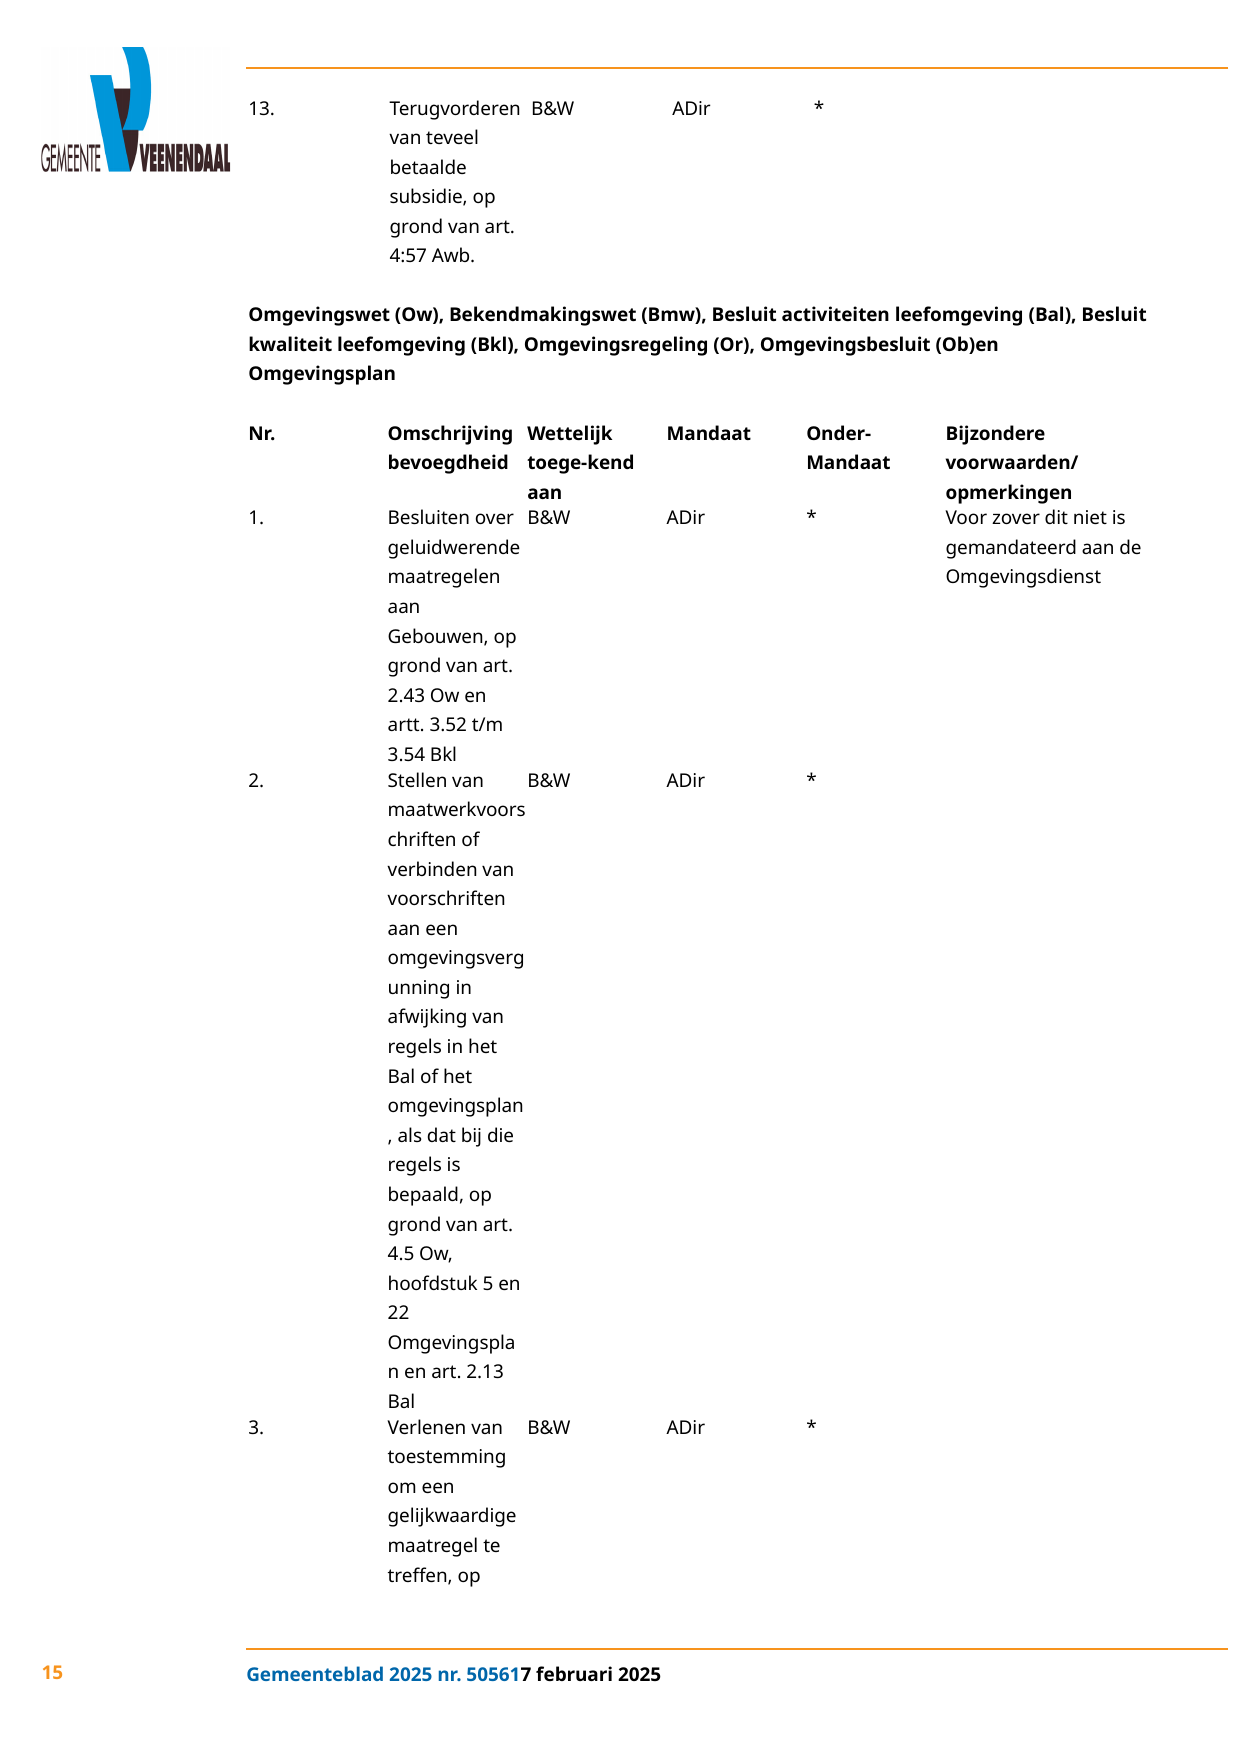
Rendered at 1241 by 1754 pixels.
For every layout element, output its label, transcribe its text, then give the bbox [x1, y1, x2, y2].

table_cell [955, 95, 1152, 268]
table_header Omschrijving bevoegdheid [388, 420, 527, 504]
table_cell * [806, 505, 945, 767]
table_cell [945, 767, 1152, 1414]
table_cell Besluiten over geluidwerende maatregelen aan Gebouwen, op grond van art. 2.43 Ow en artt. 3.52 t/m 3.54 Bkl [388, 505, 527, 767]
table_cell [248, 1414, 387, 1588]
table_cell [248, 767, 387, 1414]
text Omgevingswet (Ow), Bekendmakingswet (Bmw), Besluit activiteiten leefomgeving (Bal), Besluit kwaliteit leefomgeving (Bkl), Omgevingsregeling (Or), Omgevingsbesluit (Ob)en Omgevingsplan [248, 301, 1152, 386]
table_cell Stellen van maatwerkvoorschriften of verbinden van voorschriften aan een omgevingsvergunning in afwijking van regels in het Bal of het omgevingsplan, als dat bij die regels is bepaald, op grond van art. 4.5 Ow, hoofdstuk 5 en 22 Omgevingsplan en art. 2.13 Bal [388, 767, 527, 1414]
table_cell ADir [666, 1414, 806, 1588]
table_cell * [806, 1414, 945, 1588]
table_header Wettelijk toege-kend aan [527, 420, 666, 504]
table_header Onder- Mandaat [806, 420, 945, 504]
table_header Mandaat [666, 420, 806, 504]
table_cell * [814, 95, 955, 268]
table_cell Verlenen van toestemming om een gelijkwaardige maatregel te treffen, op [388, 1414, 527, 1588]
table_header Bijzondere voorwaarden/ opmerkingen [945, 420, 1152, 504]
table_cell B&W [531, 95, 672, 268]
table_cell B&W [527, 1414, 666, 1588]
table_cell [248, 505, 387, 767]
table_cell B&W [527, 505, 666, 767]
table_header Nr. [248, 420, 387, 504]
table_cell [248, 95, 389, 268]
table_cell B&W [527, 767, 666, 1414]
table_cell ADir [666, 767, 806, 1414]
table_cell [945, 1414, 1152, 1588]
table_cell Terugvorderen van teveel betaalde subsidie, op grond van art. 4:57 Awb. [389, 95, 531, 268]
table_cell Voor zover dit niet is gemandateerd aan de Omgevingsdienst [945, 505, 1152, 767]
table_cell ADir [672, 95, 813, 268]
picture [123, 47, 231, 172]
table_cell ADir [666, 505, 806, 767]
picture [41, 47, 130, 172]
table_cell * [806, 767, 945, 1414]
